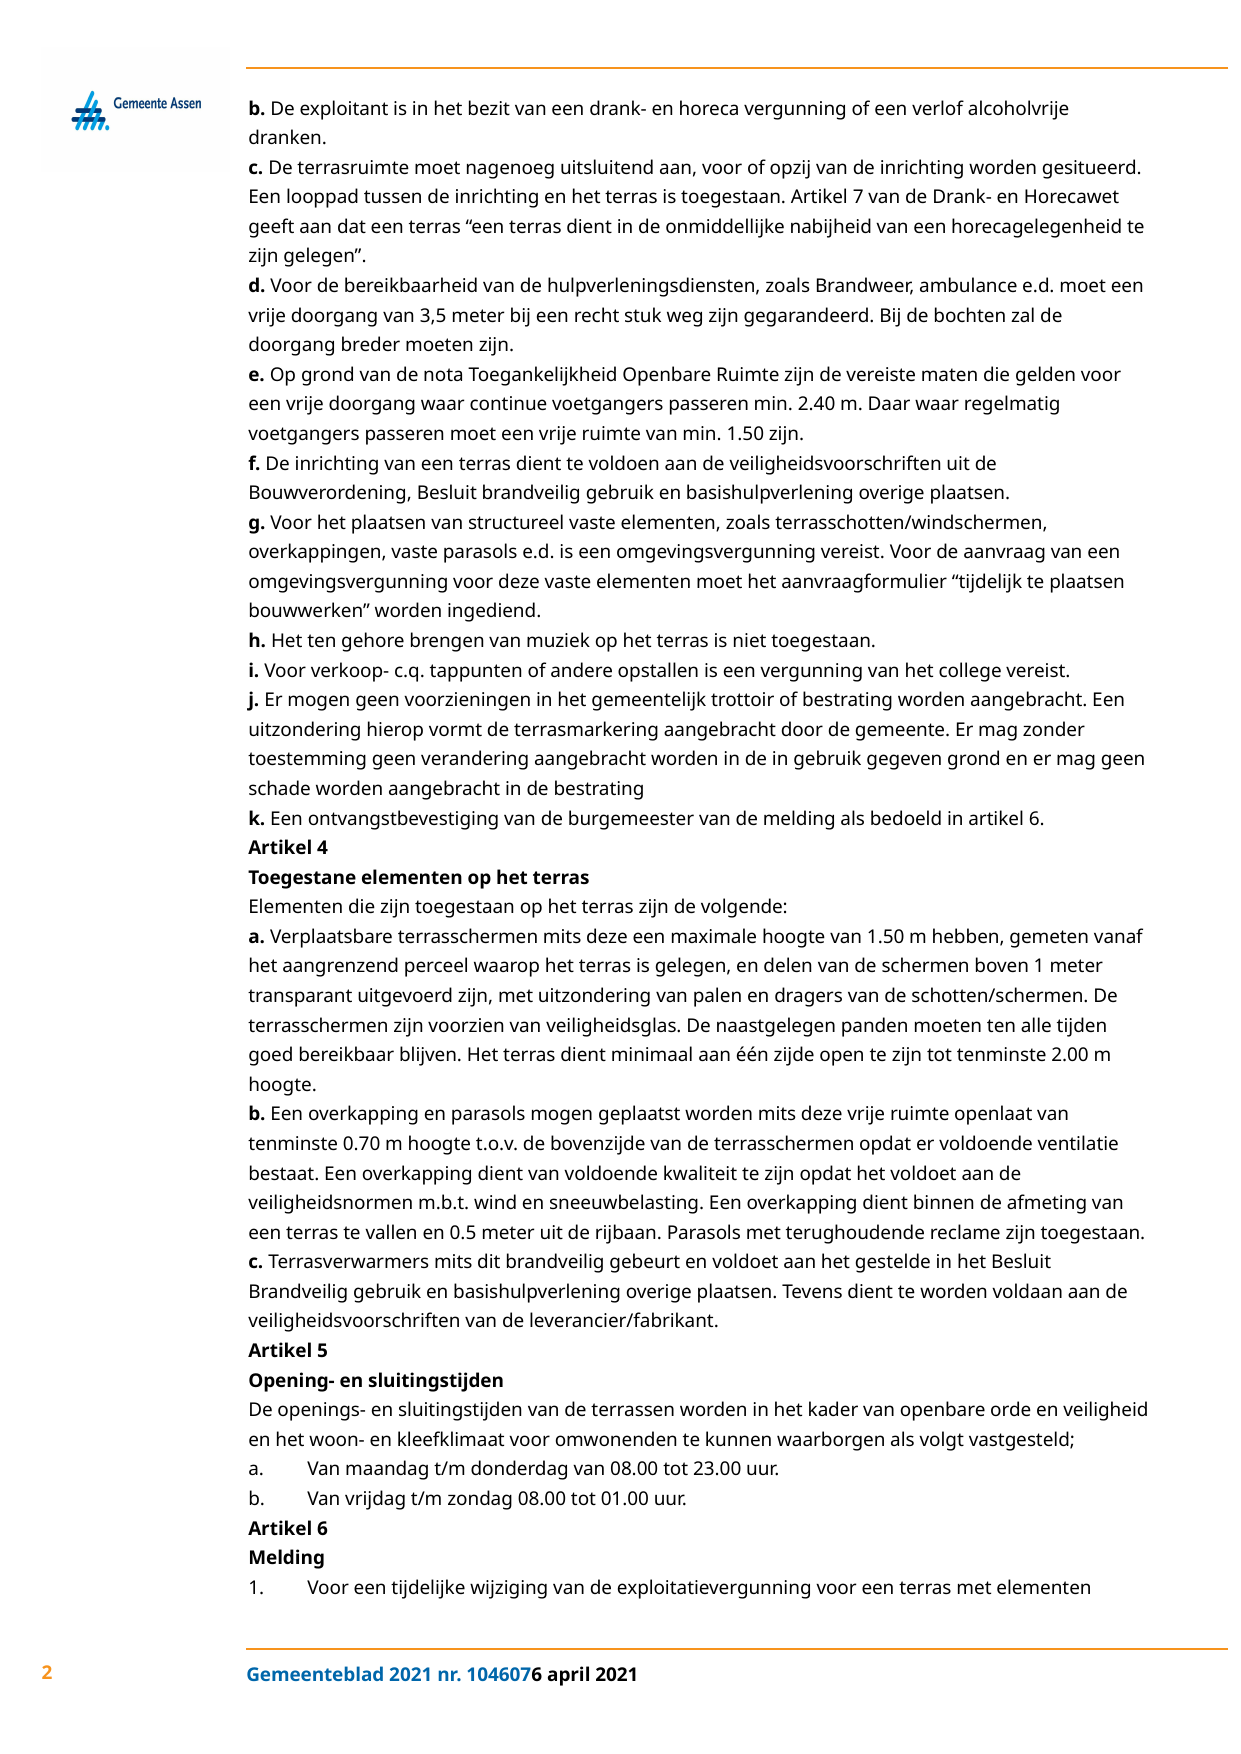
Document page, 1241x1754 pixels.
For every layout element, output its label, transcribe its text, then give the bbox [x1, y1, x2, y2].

list Van maandag t/m donderdag van 08.00 tot 23.00 uur. [248, 1456, 1152, 1481]
text Opening- en sluitingstijden [248, 1367, 1152, 1393]
text d. Voor de bereikbaarheid van de hulpverleningsdiensten, zoals Brandweer, ambulance e.d. moet een vrije doorgang van 3,5 meter bij een recht stuk weg zijn gegarandeerd. Bij de bochten zal de doorgang breder moeten zijn. [248, 272, 1152, 357]
text Toegestane elementen op het terras [248, 864, 1152, 890]
text i. Voor verkoop- c.q. tappunten of andere opstallen is een vergunning van het college vereist. [248, 657, 1152, 683]
text k. Een ontvangstbevestiging van de burgemeester van de melding als bedoeld in artikel 6. [248, 805, 1152, 831]
text Elementen die zijn toegestaan op het terras zijn de volgende: [248, 893, 1152, 919]
text j. Er mogen geen voorzieningen in het gemeentelijk trottoir of bestrating worden aangebracht. Een uitzondering hierop vormt de terrasmarkering aangebracht door de gemeente. Er mag zonder toestemming geen verandering aangebracht worden in de in gebruik gegeven grond en er mag geen schade worden aangebracht in de bestrating [248, 686, 1152, 801]
list Van vrijdag t/m zondag 08.00 tot 01.00 uur. [248, 1485, 1152, 1511]
text g. Voor het plaatsen van structureel vaste elementen, zoals terrasschotten/windschermen, overkappingen, vaste parasols e.d. is een omgevingsvergunning vereist. Voor de aanvraag van een omgevingsvergunning voor deze vaste elementen moet het aanvraagformulier “tijdelijk te plaatsen bouwwerken” worden ingediend. [248, 509, 1152, 623]
text b. Een overkapping en parasols mogen geplaatst worden mits deze vrije ruimte openlaat van tenminste 0.70 m hoogte t.o.v. de bovenzijde van de terrasschermen opdat er voldoende ventilatie bestaat. Een overkapping dient van voldoende kwaliteit te zijn opdat het voldoet aan de veiligheidsnormen m.b.t. wind en sneeuwbelasting. Een overkapping dient binnen de afmeting van een terras te vallen en 0.5 meter uit de rijbaan. Parasols met terughoudende reclame zijn toegestaan. [248, 1101, 1152, 1245]
text Melding [248, 1544, 1152, 1570]
text Artikel 4 [248, 834, 1152, 860]
text c. De terrasruimte moet nagenoeg uitsluitend aan, voor of opzij van de inrichting worden gesitueerd. Een looppad tussen de inrichting en het terras is toegestaan. Artikel 7 van de Drank- en Horecawet geeft aan dat een terras “een terras dient in de onmiddellijke nabijheid van een horecagelegenheid te zijn gelegen”. [248, 154, 1152, 268]
text Artikel 5 [248, 1337, 1152, 1363]
text e. Op grond van de nota Toegankelijkheid Openbare Ruimte zijn de vereiste maten die gelden voor een vrije doorgang waar continue voetgangers passeren min. 2.40 m. Daar waar regelmatig voetgangers passeren moet een vrije ruimte van min. 1.50 zijn. [248, 361, 1152, 446]
text f. De inrichting van een terras dient te voldoen aan de veiligheidsvoorschriften uit de Bouwverordening, Besluit brandveilig gebruik en basishulpverlening overige plaatsen. [248, 450, 1152, 505]
list Voor een tijdelijke wijziging van de exploitatievergunning voor een terras met elementen [248, 1574, 1152, 1600]
text Artikel 6 [248, 1515, 1152, 1541]
text c. Terrasverwarmers mits dit brandveilig gebeurt en voldoet aan het gestelde in het Besluit Brandveilig gebruik en basishulpverlening overige plaatsen. Tevens dient te worden voldaan aan de veiligheidsvoorschriften van de leverancier/fabrikant. [248, 1248, 1152, 1333]
text h. Het ten gehore brengen van muziek op het terras is niet toegestaan. [248, 627, 1152, 653]
text De openings- en sluitingstijden van de terrassen worden in het kader van openbare orde en veiligheid en het woon- en kleefklimaat voor omwonenden te kunnen waarborgen als volgt vastgesteld; [248, 1396, 1152, 1452]
text a. Verplaatsbare terrasschermen mits deze een maximale hoogte van 1.50 m hebben, gemeten vanaf het aangrenzend perceel waarop het terras is gelegen, en delen van de schermen boven 1 meter transparant uitgevoerd zijn, met uitzondering van palen en dragers van de schotten/schermen. De terrasschermen zijn voorzien van veiligheidsglas. De naastgelegen panden moeten ten alle tijden goed bereikbaar blijven. Het terras dient minimaal aan één zijde open te zijn tot tenminste 2.00 m hoogte. [248, 923, 1152, 1097]
picture [41, 47, 231, 172]
text b. De exploitant is in het bezit van een drank- en horeca vergunning of een verlof alcoholvrije dranken. [248, 95, 1152, 150]
